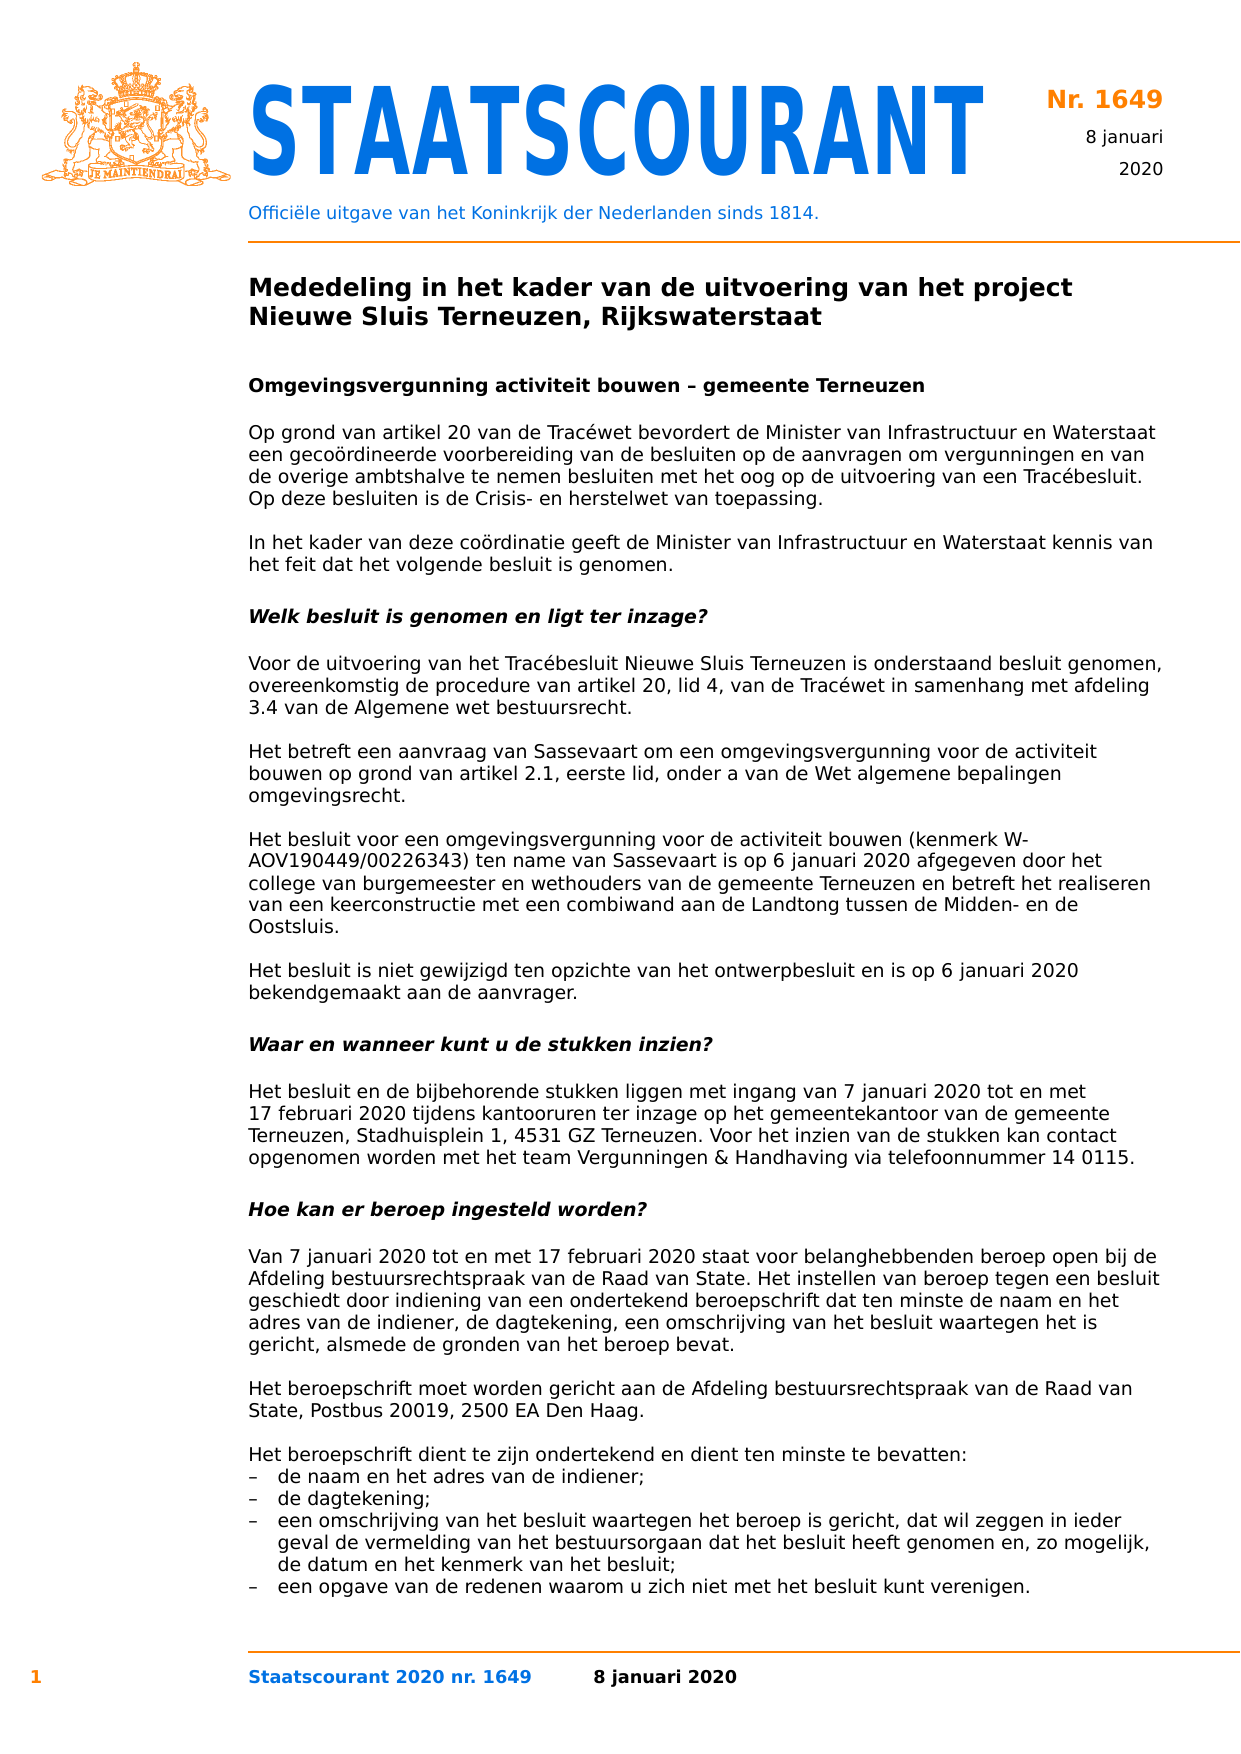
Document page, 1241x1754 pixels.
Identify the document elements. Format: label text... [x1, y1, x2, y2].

text Op grond van artikel 20 van de Tracéwet bevordert de Minister van Infrastructuur en Waterstaat een gecoördineerde voor­bereiding van de besluiten op de aanvragen om vergunningen en van de overige ambtshalve te nemen besluiten met het oog op de uitvoering van een Tracébesluit. Op deze besluiten is de Crisis- en herstelwet van toepassing. [248, 422, 1163, 510]
text Het besluit is niet gewijzigd ten opzichte van het ontwerpbesluit en is op 6 januari 2020 bekendgemaakt aan de aanvrager. [248, 960, 1163, 1004]
table_cell 8 januari [998, 121, 1240, 153]
subtitle Omgevingsvergunning activiteit bouwen – gemeente Terneuzen [248, 375, 1163, 397]
text In het kader van deze coördinatie geeft de Minister van Infrastructuur en Waterstaat kennis van het feit dat het volgende besluit is genomen. [248, 532, 1163, 576]
subtitle Hoe kan er beroep ingesteld worden? [248, 1199, 1163, 1221]
picture [41, 62, 231, 186]
text Het besluit en de bijbehorende stukken liggen met ingang van 7 januari 2020 tot en met 17 februari 2020 tijdens kantooruren ter inzage op het gemeentekantoor van de gemeente Terneuzen, Stadhuisplein 1, 4531 GZ Terneuzen. Voor het inzien van de stukken kan contact opgenomen worden met het team Vergunningen & Handhaving via telefoonnummer 14 0115. [248, 1081, 1163, 1169]
subtitle Waar en wanneer kunt u de stukken inzien? [248, 1034, 1163, 1056]
text – de naam en het adres van de indiener; [248, 1466, 1163, 1488]
text – een opgave van de redenen waarom u zich niet met het besluit kunt verenigen. [248, 1576, 1163, 1597]
subtitle Mededeling in het kader van de uitvoering van het project Nieuwe Sluis Terneuzen, Rijkswaterstaat [248, 273, 1163, 331]
table_header STAATSCOURANT [248, 62, 998, 203]
text – een omschrijving van het besluit waartegen het beroep is gericht, dat wil zeggen in ieder geval de vermelding van het bestuursorgaan dat het besluit heeft genomen en, zo mogelijk, de datum en het kenmerk van het besluit; [248, 1509, 1163, 1576]
text – de dagtekening; [248, 1488, 1163, 1509]
table_header Nr. 1649 [998, 62, 1240, 121]
text Het beroepschrift dient te zijn ondertekend en dient ten minste te bevatten: [248, 1444, 1163, 1466]
text Voor de uitvoering van het Tracébesluit Nieuwe Sluis Terneuzen is onderstaand besluit genomen, overeenkomstig de procedure van artikel 20, lid 4, van de Tracéwet in samenhang met afdeling 3.4 van de Algemene wet bestuursrecht. [248, 653, 1163, 719]
text Het betreft een aanvraag van Sassevaart om een omgevingsvergunning voor de activiteit bouwen op grond van artikel 2.1, eerste lid, onder a van de Wet algemene bepalingen omgevingsrecht. [248, 741, 1163, 807]
text Van 7 januari 2020 tot en met 17 februari 2020 staat voor belanghebbenden beroep open bij de Afdeling bestuursrechtspraak van de Raad van State. Het instellen van beroep tegen een besluit geschiedt door indiening van een ondertekend beroepschrift dat ten minste de naam en het adres van de indiener, de dagtekening, een omschrijving van het besluit waartegen het is gericht, alsmede de gronden van het beroep bevat. [248, 1246, 1163, 1356]
table_header [25, 62, 248, 241]
text Het besluit voor een omgevingsvergunning voor de activiteit bouwen (kenmerk W-AOV190449/00226343) ten name van Sassevaart is op 6 januari 2020 afgegeven door het college van burgemeester en wethouders van de gemeente Terneuzen en betreft het realiseren van een keerconstructie met een combiwand aan de Landtong tussen de Midden- en de Oostsluis. [248, 828, 1163, 938]
subtitle Welk besluit is genomen en ligt ter inzage? [248, 606, 1163, 628]
text Het beroepschrift moet worden gericht aan de Afdeling bestuursrechtspraak van de Raad van State, Postbus 20019, 2500 EA Den Haag. [248, 1378, 1163, 1422]
table_cell Officiële uitgave van het Koninkrijk der Nederlanden sinds 1814. [248, 203, 1240, 241]
table_cell 2020 [998, 153, 1240, 203]
